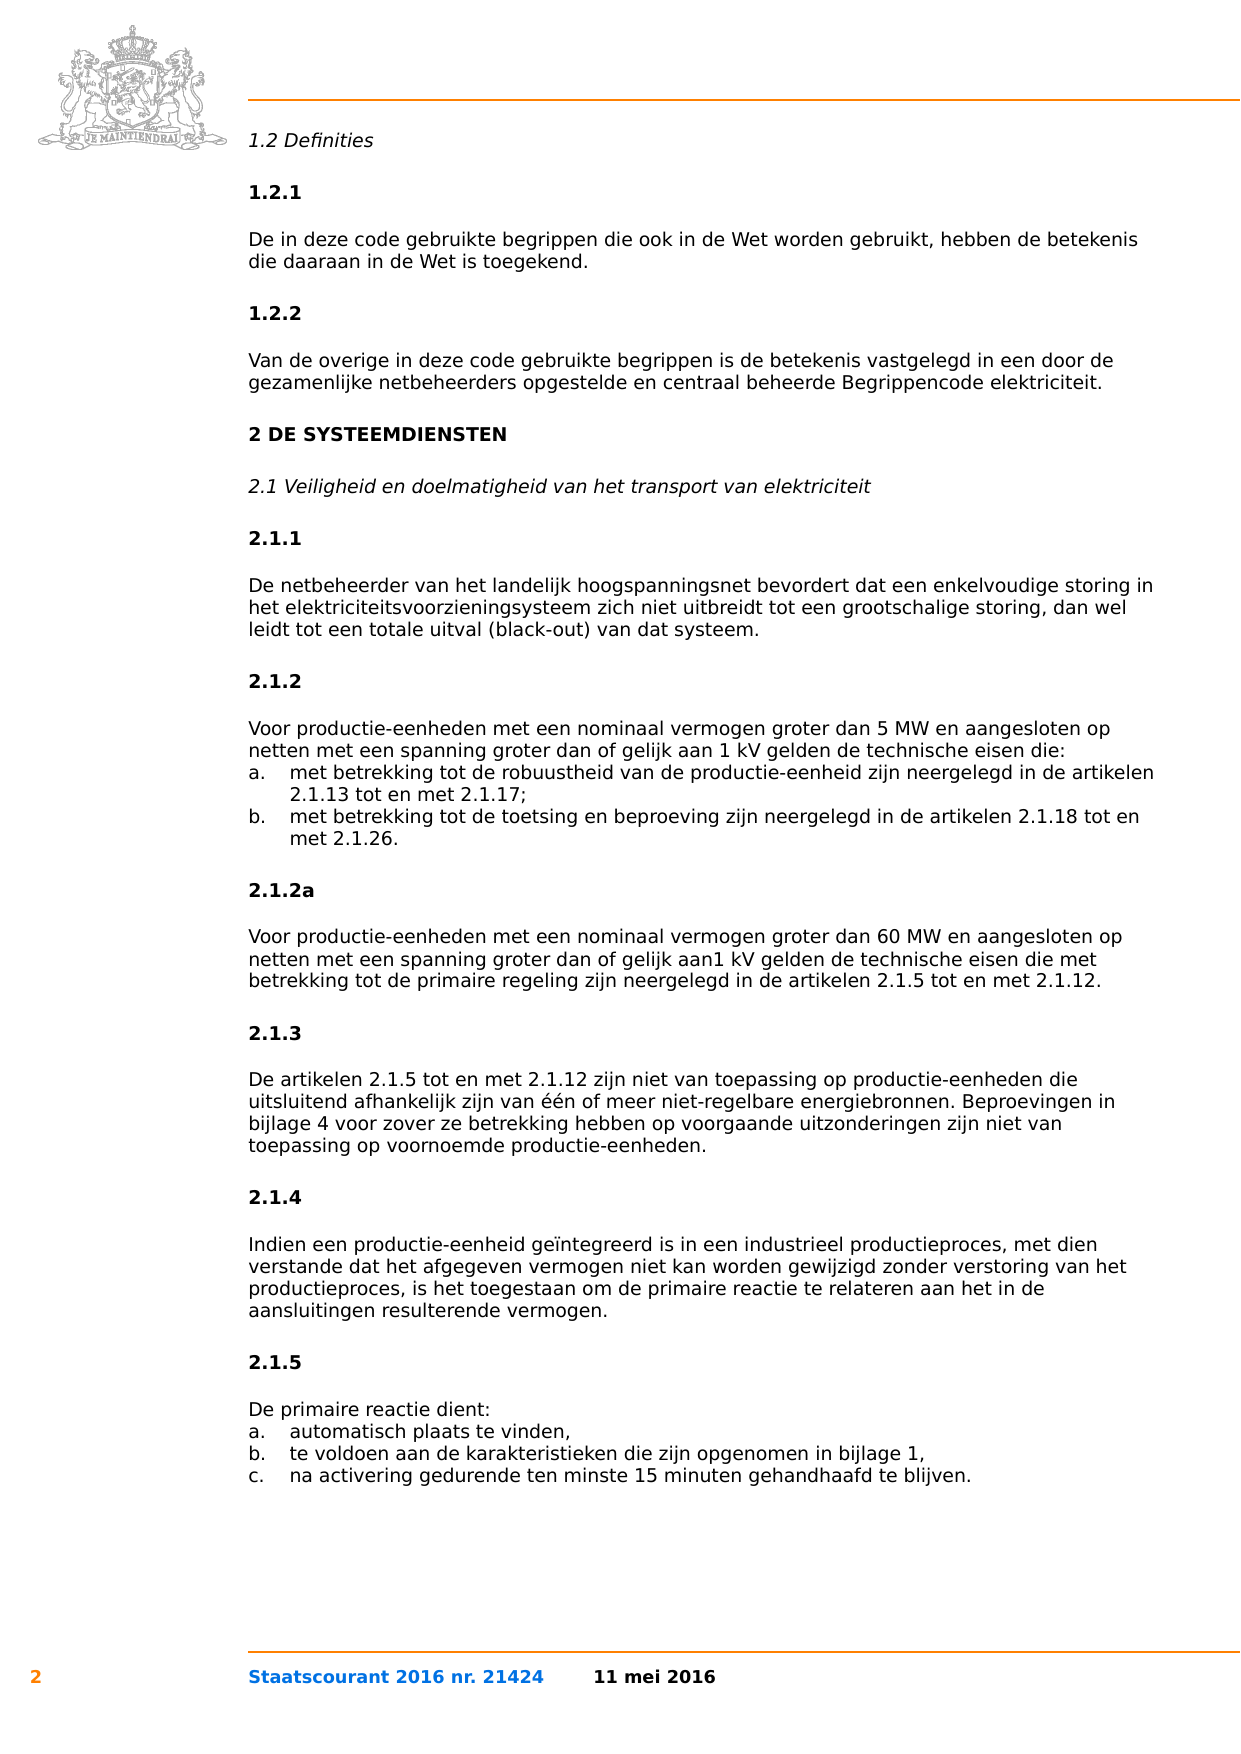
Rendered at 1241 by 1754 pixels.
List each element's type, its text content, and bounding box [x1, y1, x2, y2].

text Voor productie-eenheden met een nominaal vermogen groter dan 5 MW en aangesloten op netten met een spanning groter dan of gelijk aan 1 kV gelden de technische eisen die: [248, 718, 1163, 762]
text Van de overige in deze code gebruikte begrippen is de betekenis vastgelegd in een door de gezamenlijke netbeheerders opgestelde en centraal beheerde Begrippencode elektriciteit. [248, 350, 1163, 394]
picture [38, 25, 227, 150]
subtitle 2.1 Veiligheid en doelmatigheid van het transport van elektriciteit [248, 476, 1163, 498]
subtitle 2.1.4 [248, 1187, 1163, 1209]
text De in deze code gebruikte begrippen die ook in de Wet worden gebruikt, hebben de betekenis die daaraan in de Wet is toegekend. [248, 229, 1163, 273]
subtitle 2.1.3 [248, 1022, 1163, 1044]
text c. na activering gedurende ten minste 15 minuten gehandhaafd te blijven. [248, 1465, 1163, 1487]
subtitle 1.2.1 [248, 182, 1163, 204]
subtitle 1.2 Definities [248, 130, 1163, 152]
subtitle 1.2.2 [248, 303, 1163, 325]
text a. met betrekking tot de robuustheid van de productie-eenheid zijn neergelegd in de artikelen 2.1.13 tot en met 2.1.17; [248, 762, 1163, 806]
text De primaire reactie dient: [248, 1399, 1163, 1421]
text b. met betrekking tot de toetsing en beproeving zijn neergelegd in de artikelen 2.1.18 tot en met 2.1.26. [248, 806, 1163, 849]
text Voor productie-eenheden met een nominaal vermogen groter dan 60 MW en aangesloten op netten met een spanning groter dan of gelijk aan1 kV gelden de technische eisen die met betrekking tot de primaire regeling zijn neergelegd in de artikelen 2.1.5 tot en met 2.1.12. [248, 926, 1163, 992]
subtitle 2.1.2 [248, 671, 1163, 693]
text a. automatisch plaats te vinden, [248, 1421, 1163, 1443]
subtitle 2.1.2a [248, 879, 1163, 901]
text De artikelen 2.1.5 tot en met 2.1.12 zijn niet van toepassing op productie-eenheden die uitsluitend afhankelijk zijn van één of meer niet-regelbare energiebronnen. Beproevingen in bijlage 4 voor zover ze betrekking hebben op voorgaande uitzonderingen zijn niet van toepassing op voornoemde productie-eenheden. [248, 1069, 1163, 1157]
text Indien een productie-eenheid geïntegreerd is in een industrieel productieproces, met dien verstande dat het afgegeven vermogen niet kan worden gewijzigd zonder verstoring van het productieproces, is het toegestaan om de primaire reactie te relateren aan het in de aansluitingen resulterende vermogen. [248, 1234, 1163, 1322]
subtitle 2 DE SYSTEEMDIENSTEN [248, 424, 1163, 446]
subtitle 2.1.5 [248, 1352, 1163, 1374]
subtitle 2.1.1 [248, 528, 1163, 550]
text b. te voldoen aan de karakteristieken die zijn opgenomen in bijlage 1, [248, 1443, 1163, 1465]
text De netbeheerder van het landelijk hoogspanningsnet bevordert dat een enkelvoudige storing in het elektriciteitsvoorzieningsysteem zich niet uitbreidt tot een grootschalige storing, dan wel leidt tot een totale uitval (black-out) van dat systeem. [248, 575, 1163, 641]
